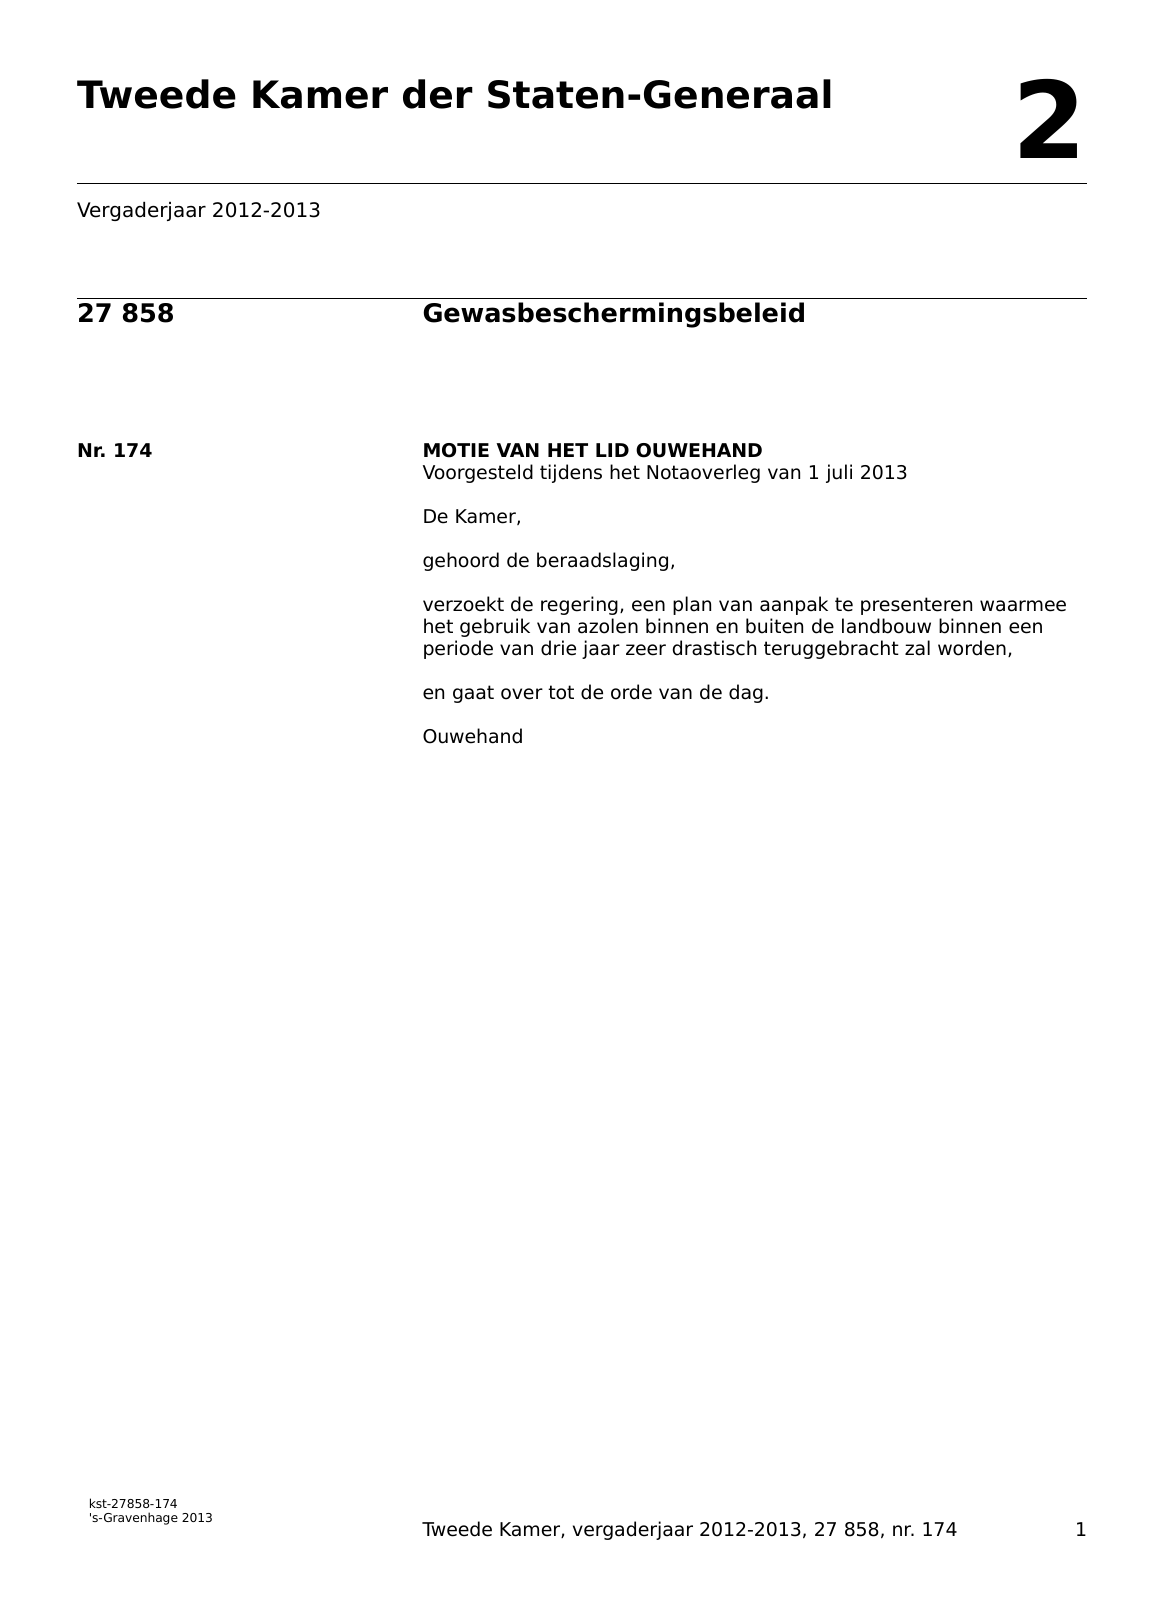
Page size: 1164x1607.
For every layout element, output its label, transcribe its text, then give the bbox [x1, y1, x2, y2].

subtitle Nr. 174 MOTIE VAN HET LID OUWEHAND [77, 440, 1087, 462]
table_cell Vergaderjaar 2012-2013 [77, 184, 1087, 298]
text gehoord de beraadslaging, [422, 550, 1087, 572]
text Voorgesteld tijdens het Notaoverleg van 1 juli 2013 [422, 462, 1087, 484]
table_header Tweede Kamer der Staten-Generaal [77, 59, 886, 183]
text Ouwehand [422, 726, 1087, 748]
text De Kamer, [422, 506, 1087, 528]
text en gaat over tot de orde van de dag. [422, 682, 1087, 704]
text verzoekt de regering, een plan van aanpak te presenteren waarmee het gebruik van azolen binnen en buiten de landbouw binnen een periode van drie jaar zeer drastisch teruggebracht zal worden, [422, 594, 1087, 660]
text 's-Gravenhage 2013 [88, 1511, 323, 1525]
text kst-27858-174 [88, 1497, 323, 1511]
table_header 2 [886, 59, 1087, 183]
subtitle 27 858 Gewasbeschermingsbeleid [77, 299, 1087, 329]
